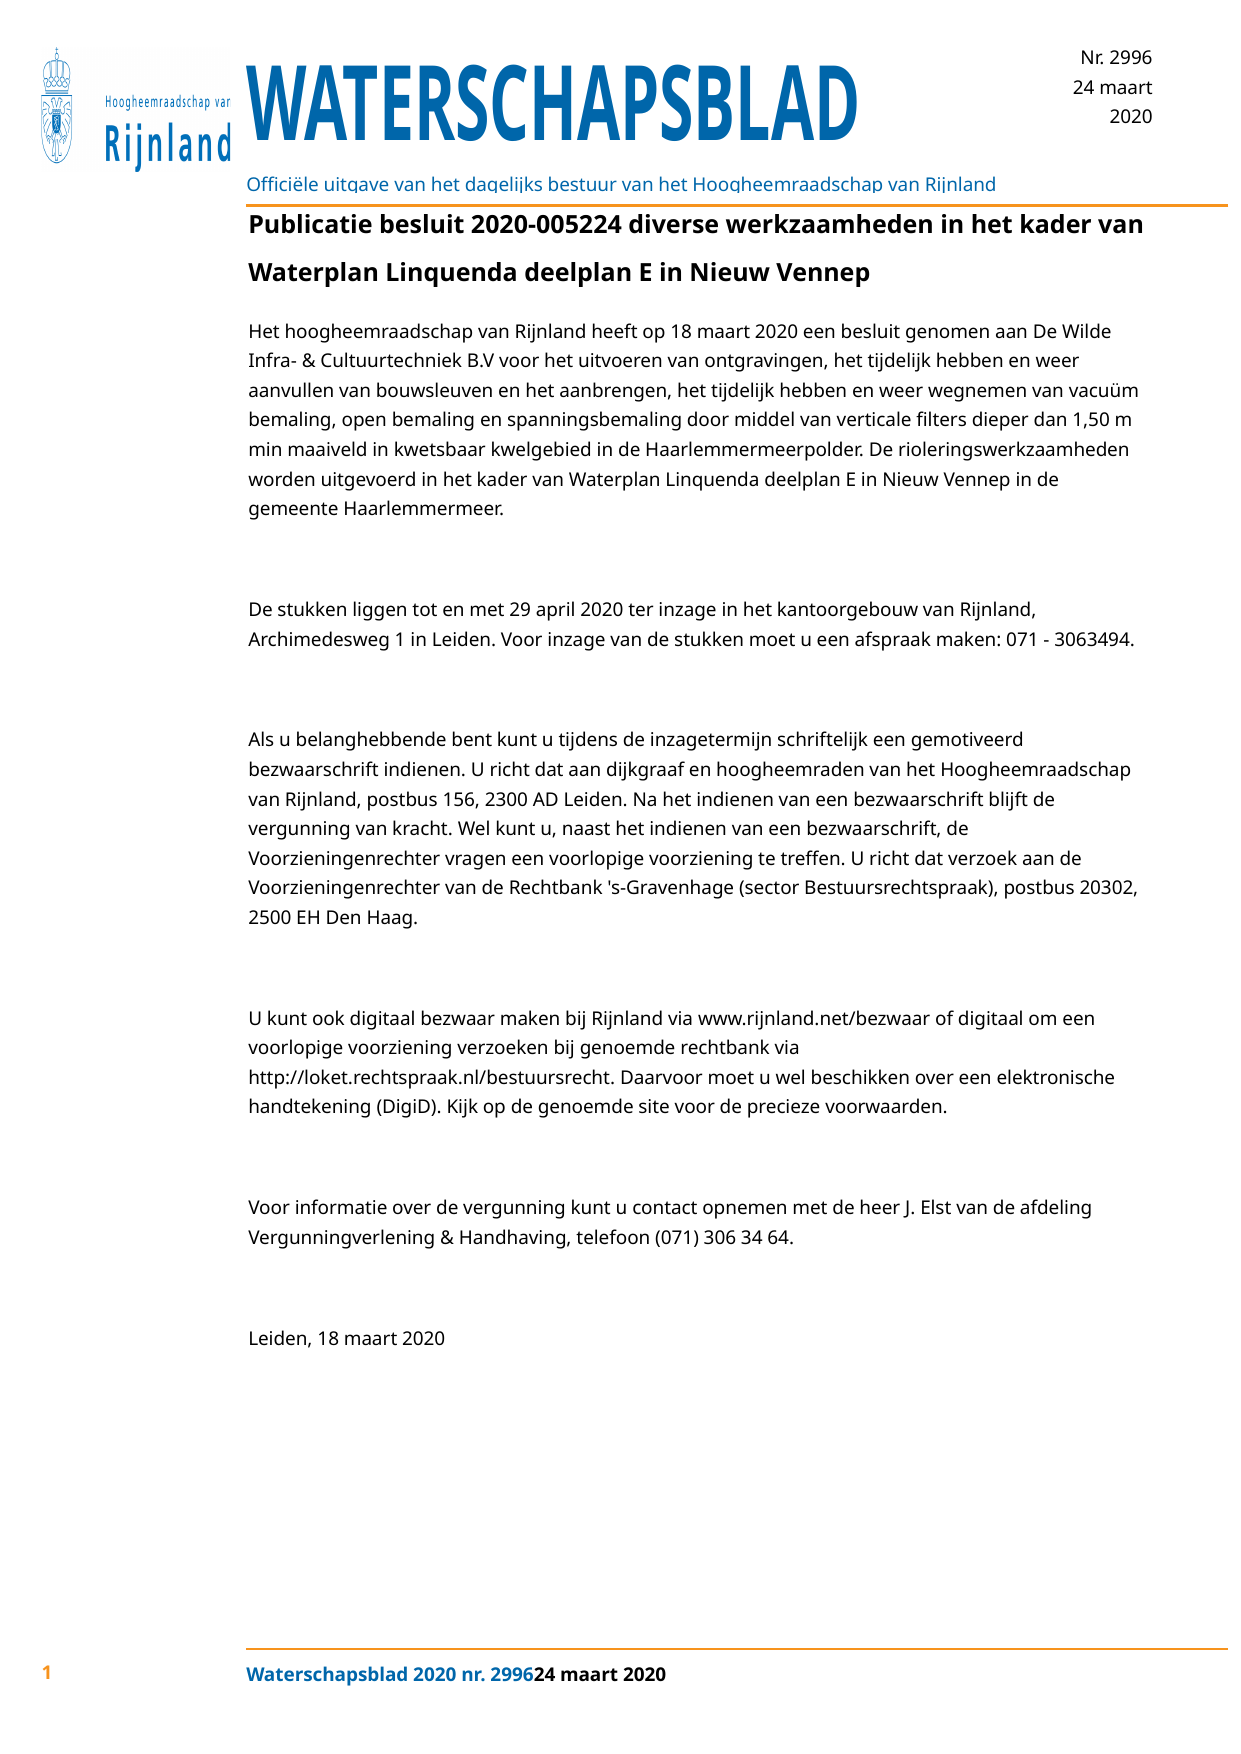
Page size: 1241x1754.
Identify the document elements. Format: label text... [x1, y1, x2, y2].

text Publicatie besluit 2020-005224 diverse werkzaamheden in het kader van Waterplan Linquenda deelplan E in Nieuw Vennep [248, 207, 1152, 288]
text Als u belanghebbende bent kunt u tijdens de inzagetermijn schriftelijk een gemotiveerd bezwaarschrift indienen. U richt dat aan dijkgraaf en hoogheemraden van het Hoogheemraadschap van Rijnland, postbus 156, 2300 AD Leiden. Na het indienen van een bezwaarschrift blijft de vergunning van kracht. Wel kunt u, naast het indienen van een bezwaarschrift, de Voorzieningenrechter vragen een voorlopige voorziening te treffen. U richt dat verzoek aan de Voorzieningenrechter van de Rechtbank 's-Gravenhage (sector Bestuursrechtspraak), postbus 20302, 2500 EH Den Haag. [248, 727, 1152, 930]
text Leiden, 18 maart 2020 [248, 1325, 1152, 1351]
text U kunt ook digitaal bezwaar maken bij Rijnland via www.rijnland.net/bezwaar of digitaal om een voorlopige voorziening verzoeken bij genoemde rechtbank via http://loket.rechtspraak.nl/bestuursrecht. Daarvoor moet u wel beschikken over een elektronische handtekening (DigiD). Kijk op de genoemde site voor de precieze voorwaarden. [248, 1005, 1152, 1119]
text De stukken liggen tot en met 29 april 2020 ter inzage in het kantoorgebouw van Rijnland, Archimedesweg 1 in Leiden. Voor inzage van de stukken moet u een afspraak maken: 071 - 3063494. [248, 596, 1152, 652]
text Voor informatie over de vergunning kunt u contact opnemen met de heer J. Elst van de afdeling Vergunningverlening & Handhaving, telefoon (071) 306 34 64. [248, 1194, 1152, 1250]
picture [41, 47, 231, 172]
text Het hoogheemraadschap van Rijnland heeft op 18 maart 2020 een besluit genomen aan De Wilde Infra- & Cultuurtechniek B.V voor het uitvoeren van ontgravingen, het tijdelijk hebben en weer aanvullen van bouwsleuven en het aanbrengen, het tijdelijk hebben en weer wegnemen van vacuüm bemaling, open bemaling en spanningsbemaling door middel van verticale filters dieper dan 1,50 m min maaiveld in kwetsbaar kwelgebied in de Haarlemmermeerpolder. De rioleringswerkzaamheden worden uitgevoerd in het kader van Waterplan Linquenda deelplan E in Nieuw Vennep in de gemeente Haarlemmermeer. [248, 318, 1152, 521]
